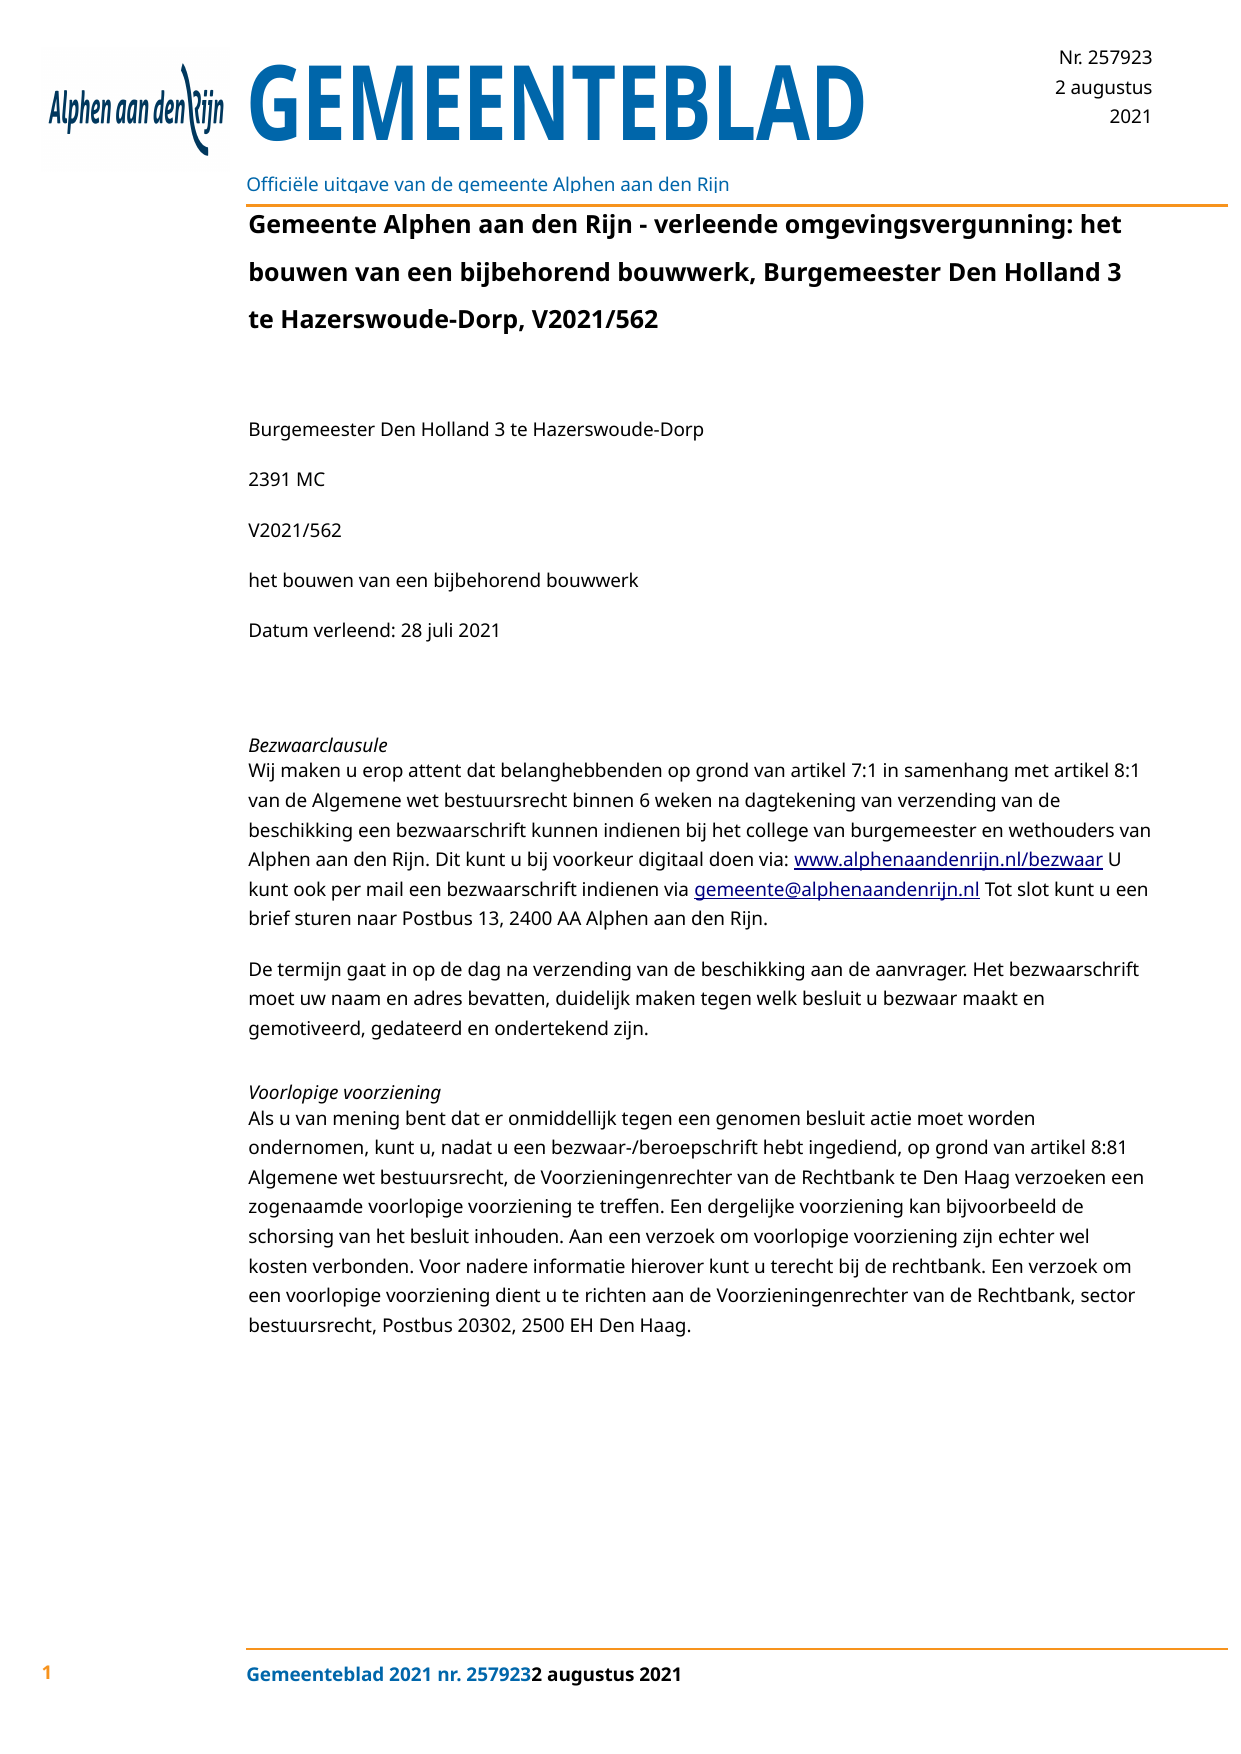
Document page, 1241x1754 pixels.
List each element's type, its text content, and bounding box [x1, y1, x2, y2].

text 2391 MC [248, 466, 1152, 492]
text Bezwaarclausule [248, 732, 1152, 758]
text Gemeente Alphen aan den Rijn - verleende omgevingsvergunning: het bouwen van een bijbehorend bouwwerk, Burgemeester Den Holland 3 te Hazerswoude-Dorp, V2021/562 [248, 207, 1152, 336]
picture [41, 47, 231, 172]
text Burgemeester Den Holland 3 te Hazerswoude-Dorp [248, 416, 1152, 442]
text Datum verleend: 28 juli 2021 [248, 618, 1152, 643]
text V2021/562 [248, 517, 1152, 542]
text Voorlopige voorziening [248, 1079, 1152, 1105]
text Wij maken u erop attent dat belanghebbenden op grond van artikel 7:1 in samenhang met artikel 8:1 van de Algemene wet bestuursrecht binnen 6 weken na dagtekening van verzending van de beschikking een bezwaarschrift kunnen indienen bij het college van burgemeester en wethouders van Alphen aan den Rijn. Dit kunt u bij voorkeur digitaal doen via: www.alphenaandenrijn.nl/bezwaar U kunt ook per mail een bezwaarschrift indienen via gemeente@alphenaandenrijn.nl Tot slot kunt u een brief sturen naar Postbus 13, 2400 AA Alphen aan den Rijn. [248, 758, 1152, 931]
text het bouwen van een bijbehorend bouwwerk [248, 567, 1152, 593]
text Als u van mening bent dat er onmiddellijk tegen een genomen besluit actie moet worden ondernomen, kunt u, nadat u een bezwaar-/beroepschrift hebt ingediend, op grond van artikel 8:81 Algemene wet bestuursrecht, de Voorzieningenrechter van de Rechtbank te Den Haag verzoeken een zogenaamde voorlopige voorziening te treffen. Een dergelijke voorziening kan bijvoorbeeld de schorsing van het besluit inhouden. Aan een verzoek om voorlopige voorziening zijn echter wel kosten verbonden. Voor nadere informatie hierover kunt u terecht bij de rechtbank. Een verzoek om een voorlopige voorziening dient u te richten aan de Voorzieningenrechter van de Rechtbank, sector bestuursrecht, Postbus 20302, 2500 EH Den Haag. [248, 1105, 1152, 1338]
text De termijn gaat in op de dag na verzending van de beschikking aan de aanvrager. Het bezwaarschrift moet uw naam en adres bevatten, duidelijk maken tegen welk besluit u bezwaar maakt en gemotiveerd, gedateerd en ondertekend zijn. [248, 956, 1152, 1041]
